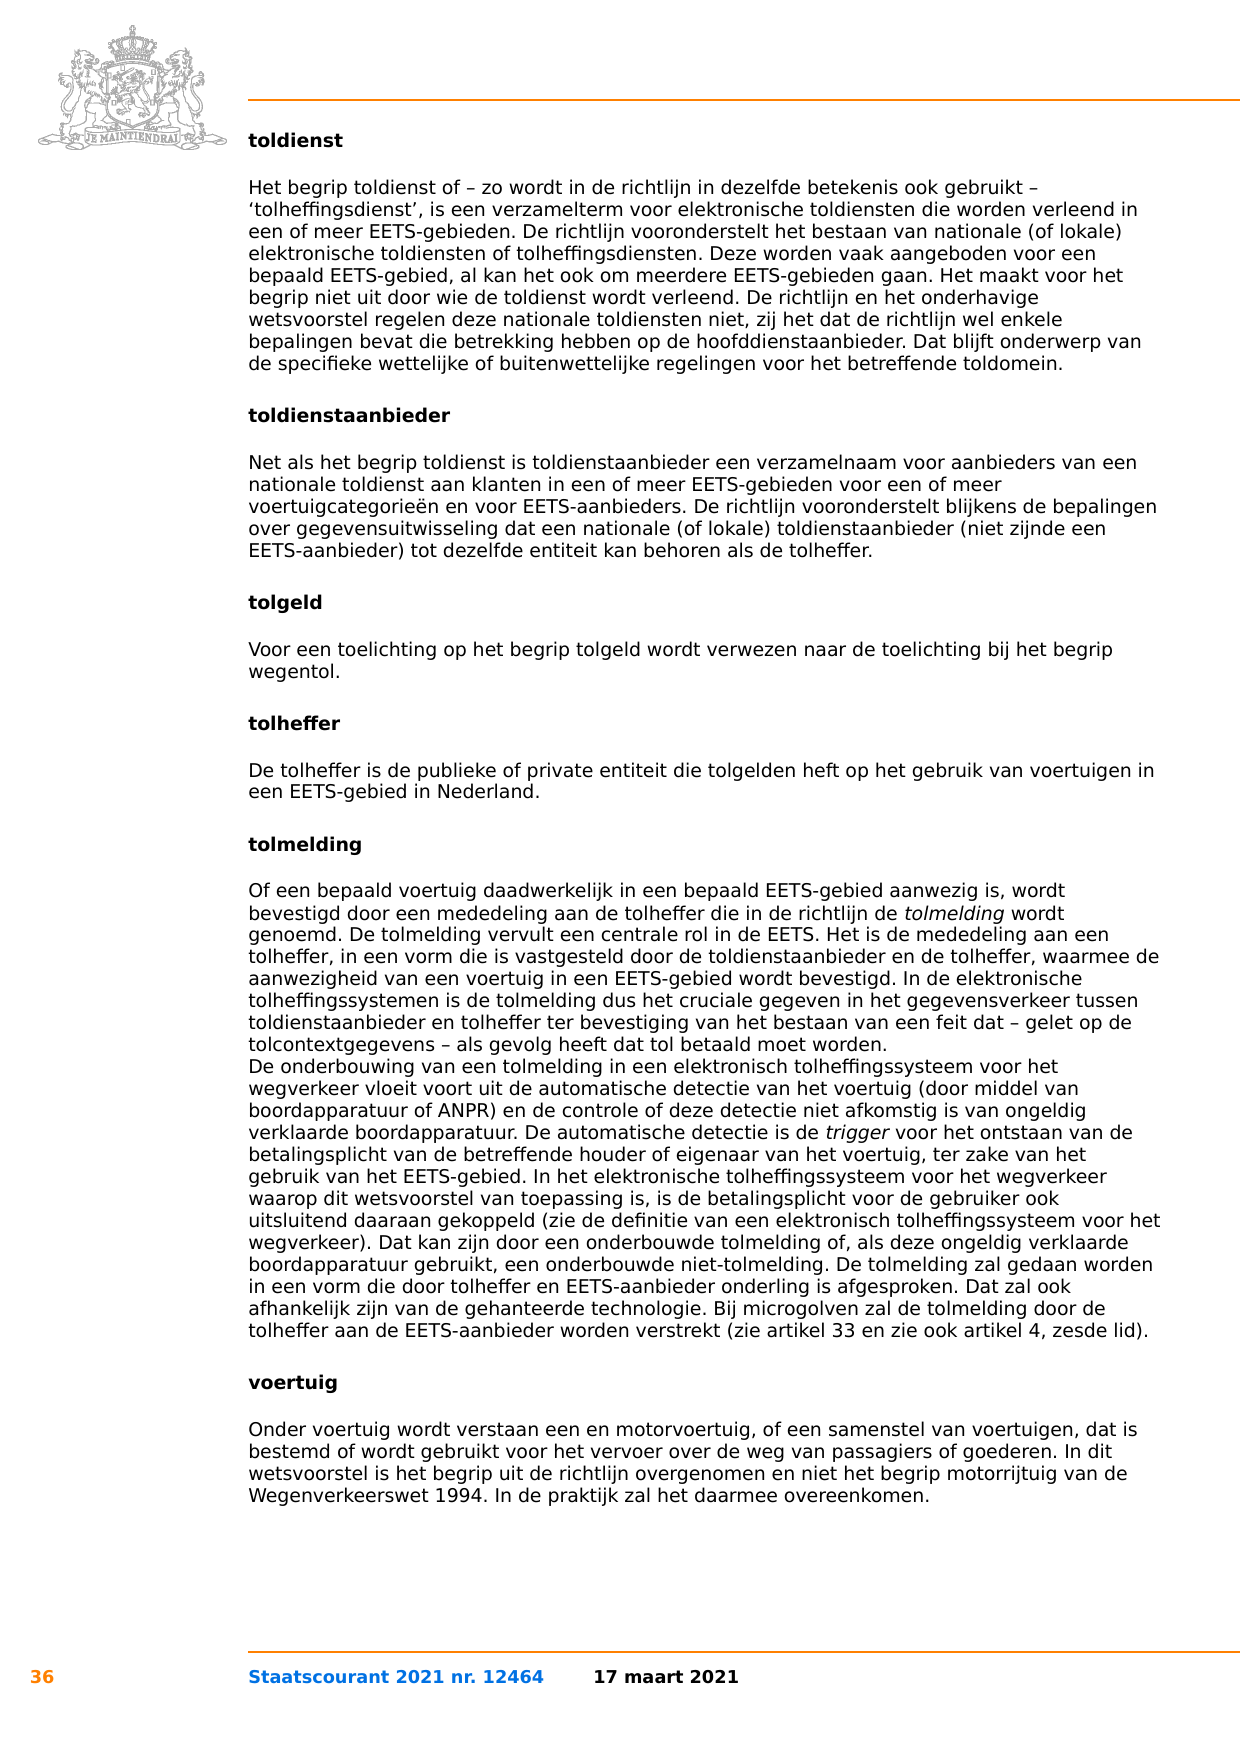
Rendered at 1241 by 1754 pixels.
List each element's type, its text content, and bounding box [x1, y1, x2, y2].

subtitle tolgeld [248, 592, 1163, 613]
text Het begrip toldienst of – zo wordt in de richtlijn in dezelfde betekenis ook gebruikt – ‘tolheffingsdienst’, is een verzamelterm voor elektronische toldiensten die worden verleend in een of meer EETS-gebieden. De richtlijn vooronderstelt het bestaan van nationale (of lokale) elektronische toldiensten of tolheffingsdiensten. Deze worden vaak aangeboden voor een bepaald EETS-gebied, al kan het ook om meerdere EETS-gebieden gaan. Het maakt voor het begrip niet uit door wie de toldienst wordt verleend. De richtlijn en het onderhavige wetsvoorstel regelen deze nationale toldiensten niet, zij het dat de richtlijn wel enkele bepalingen bevat die betrekking hebben op de hoofddienstaanbieder. Dat blijft onderwerp van de specifieke wettelijke of buitenwettelijke regelingen voor het betreffende toldomein. [248, 177, 1163, 375]
picture [38, 25, 227, 150]
subtitle tolheffer [248, 712, 1163, 734]
subtitle tolmelding [248, 833, 1163, 855]
text De tolheffer is de publieke of private entiteit die tolgelden heft op het gebruik van voertuigen in een EETS-gebied in Nederland. [248, 759, 1163, 803]
subtitle toldienst [248, 130, 1163, 152]
text Of een bepaald voertuig daadwerkelijk in een bepaald EETS-gebied aanwezig is, wordt bevestigd door een mededeling aan de tolheffer die in de richtlijn de tolmelding wordt genoemd. De tolmelding vervult een centrale rol in de EETS. Het is de mededeling aan een tolheffer, in een vorm die is vastgesteld door de toldienstaanbieder en de tolheffer, waarmee de aanwezigheid van een voertuig in een EETS-gebied wordt bevestigd. In de elektronische tolheffingssystemen is de tolmelding dus het cruciale gegeven in het gegevensverkeer tussen toldienstaanbieder en tolheffer ter bevestiging van het bestaan van een feit dat – gelet op de tolcontextgegevens – als gevolg heeft dat tol betaald moet worden. [248, 880, 1163, 1056]
subtitle toldienstaanbieder [248, 405, 1163, 427]
text Voor een toelichting op het begrip tolgeld wordt verwezen naar de toelichting bij het begrip wegentol. [248, 638, 1163, 682]
text Net als het begrip toldienst is toldienstaanbieder een verzamelnaam voor aanbieders van een nationale toldienst aan klanten in een of meer EETS-gebieden voor een of meer voertuigcategorieën en voor EETS-aanbieders. De richtlijn vooronderstelt blijkens de bepalingen over gegevensuitwisseling dat een nationale (of lokale) toldienstaanbieder (niet zijnde een EETS-aanbieder) tot dezelfde entiteit kan behoren als de tolheffer. [248, 452, 1163, 562]
text Onder voertuig wordt verstaan een en motorvoertuig, of een samenstel van voertuigen, dat is bestemd of wordt gebruikt voor het vervoer over de weg van passagiers of goederen. In dit wetsvoorstel is het begrip uit de richtlijn overgenomen en niet het begrip motorrijtuig van de Wegenverkeerswet 1994. In de praktijk zal het daarmee overeenkomen. [248, 1419, 1163, 1507]
text De onderbouwing van een tolmelding in een elektronisch tolheffingssysteem voor het wegverkeer vloeit voort uit de automatische detectie van het voertuig (door middel van boordapparatuur of ANPR) en de controle of deze detectie niet afkomstig is van ongeldig verklaarde boordapparatuur. De automatische detectie is de trigger voor het ontstaan van de betalingsplicht van de betreffende houder of eigenaar van het voertuig, ter zake van het gebruik van het EETS-gebied. In het elektronische tolheffingssysteem voor het wegverkeer waarop dit wetsvoorstel van toepassing is, is de betalingsplicht voor de gebruiker ook uitsluitend daaraan gekoppeld (zie de definitie van een elektronisch tolheffingssysteem voor het wegverkeer). Dat kan zijn door een onderbouwde tolmelding of, als deze ongeldig verklaarde boordapparatuur gebruikt, een onderbouwde niet-tolmelding. De tolmelding zal gedaan worden in een vorm die door tolheffer en EETS-aanbieder onderling is afgesproken. Dat zal ook afhankelijk zijn van de gehanteerde technologie. Bij microgolven zal de tolmelding door de tolheffer aan de EETS-aanbieder worden verstrekt (zie artikel 33 en zie ook artikel 4, zesde lid). [248, 1056, 1163, 1342]
subtitle voertuig [248, 1372, 1163, 1394]
